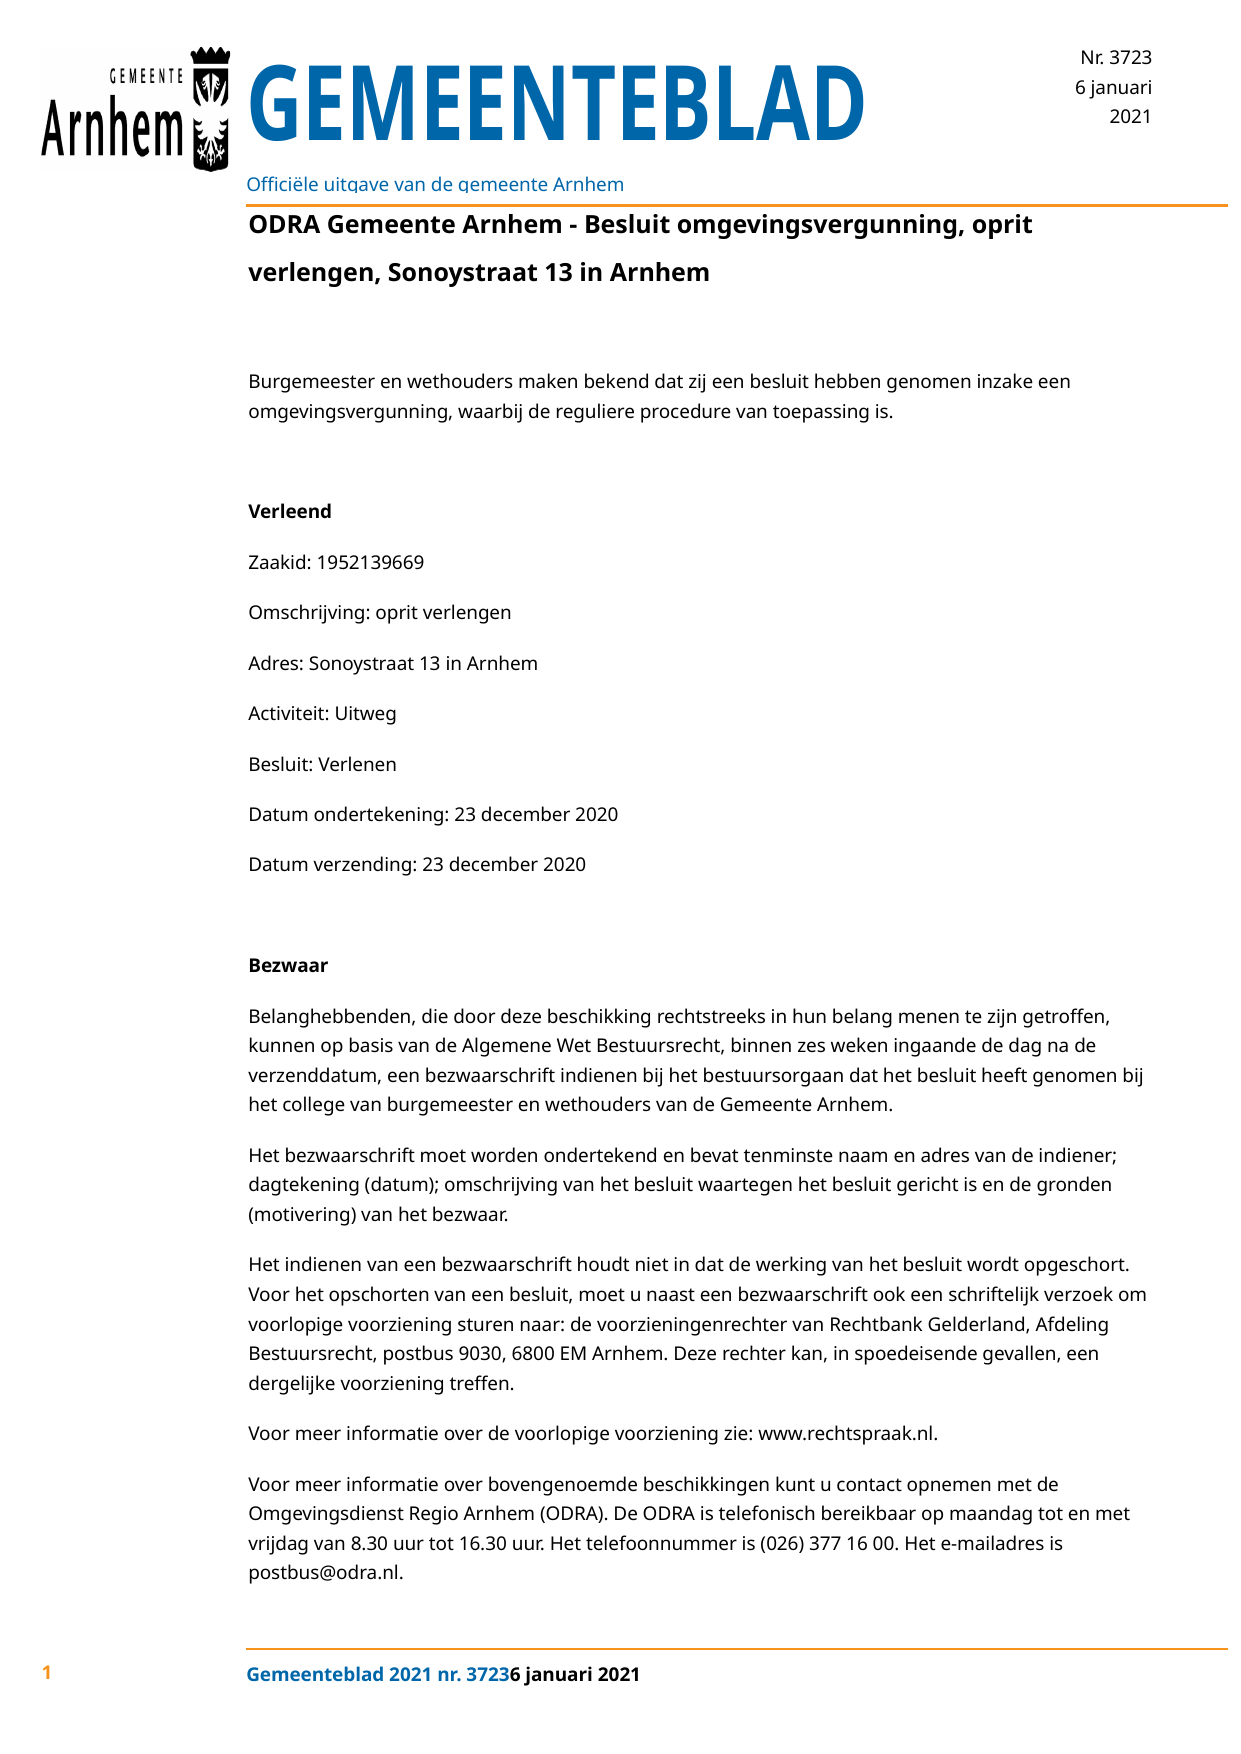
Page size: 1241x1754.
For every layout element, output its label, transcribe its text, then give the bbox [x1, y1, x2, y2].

text Adres: Sonoystraat 13 in Arnhem [248, 650, 1152, 676]
text Besluit: Verlenen [248, 751, 1152, 777]
text Belanghebbenden, die door deze beschikking rechtstreeks in hun belang menen te zijn getroffen, kunnen op basis van de Algemene Wet Bestuursrecht, binnen zes weken ingaande de dag na de verzenddatum, een bezwaarschrift indienen bij het bestuursorgaan dat het besluit heeft genomen bij het college van burgemeester en wethouders van de Gemeente Arnhem. [248, 1003, 1152, 1117]
picture [41, 47, 231, 172]
text Het bezwaarschrift moet worden ondertekend en bevat tenminste naam en adres van de indiener; dagtekening (datum); omschrijving van het besluit waartegen het besluit gericht is en de gronden (motivering) van het bezwaar. [248, 1142, 1152, 1227]
text Activiteit: Uitweg [248, 700, 1152, 726]
text Burgemeester en wethouders maken bekend dat zij een besluit hebben genomen inzake een omgevingsvergunning, waarbij de reguliere procedure van toepassing is. [248, 368, 1152, 424]
text Voor meer informatie over de voorlopige voorziening zie: www.rechtspraak.nl. [248, 1420, 1152, 1446]
text Datum verzending: 23 december 2020 [248, 852, 1152, 877]
text ODRA Gemeente Arnhem - Besluit omgevingsvergunning, oprit verlengen, Sonoystraat 13 in Arnhem [248, 207, 1152, 288]
text Het indienen van een bezwaarschrift houdt niet in dat de werking van het besluit wordt opgeschort. Voor het opschorten van een besluit, moet u naast een bezwaarschrift ook een schriftelijk verzoek om voorlopige voorziening sturen naar: de voorzieningenrechter van Rechtbank Gelderland, Afdeling Bestuursrecht, postbus 9030, 6800 EM Arnhem. Deze rechter kan, in spoedeisende gevallen, een dergelijke voorziening treffen. [248, 1252, 1152, 1396]
text Bezwaar [248, 952, 1152, 978]
text Voor meer informatie over bovengenoemde beschikkingen kunt u contact opnemen met de Omgevingsdienst Regio Arnhem (ODRA). De ODRA is telefonisch bereikbaar op maandag tot en met vrijdag van 8.30 uur tot 16.30 uur. Het telefoonnummer is (026) 377 16 00. Het e-mailadres is postbus@odra.nl. [248, 1471, 1152, 1585]
text Verleend [248, 499, 1152, 524]
text Datum ondertekening: 23 december 2020 [248, 801, 1152, 827]
text Omschrijving: oprit verlengen [248, 599, 1152, 625]
text Zaakid: 1952139669 [248, 549, 1152, 575]
